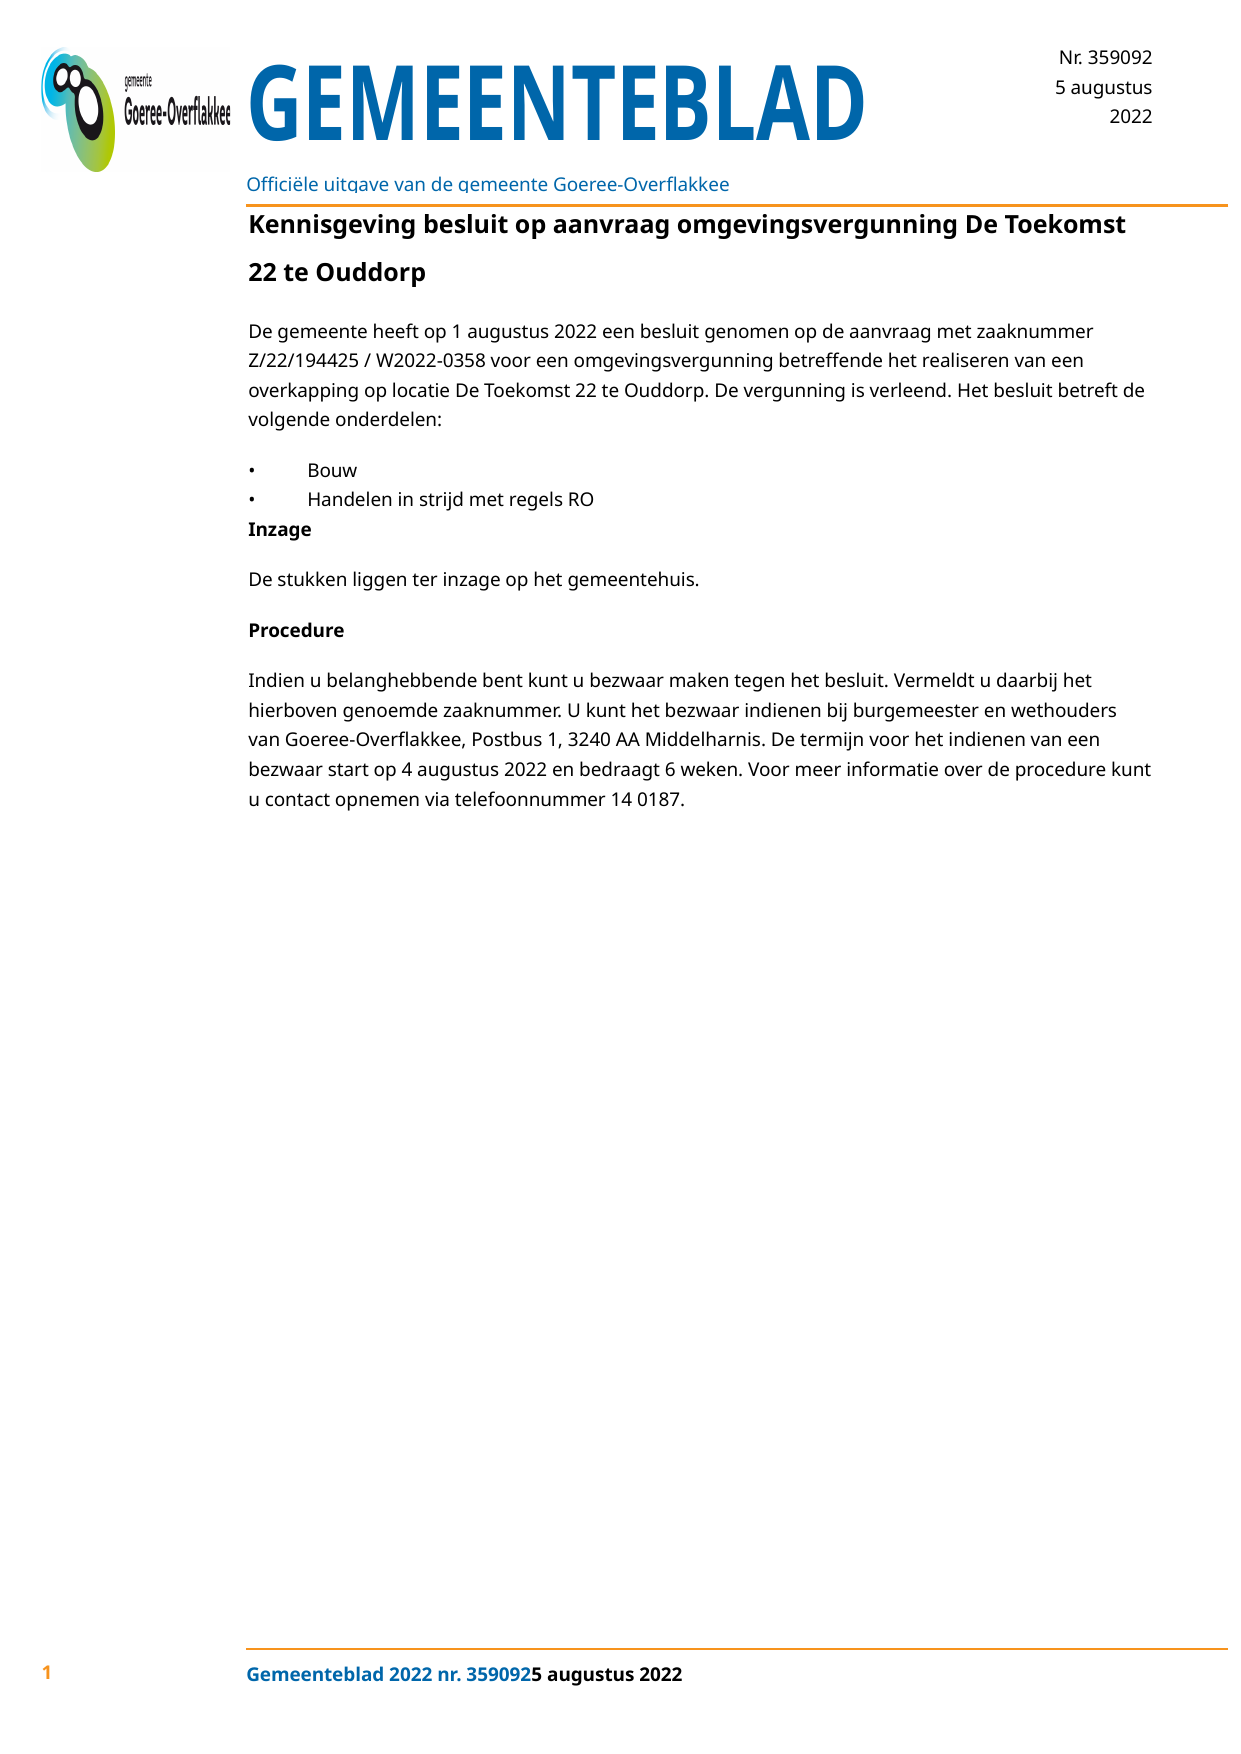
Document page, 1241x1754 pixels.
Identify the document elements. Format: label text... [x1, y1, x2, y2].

list Bouw [248, 457, 1152, 483]
text Inzage [248, 516, 1152, 542]
text Kennisgeving besluit op aanvraag omgevingsvergunning De Toekomst 22 te Ouddorp [248, 207, 1152, 288]
text De gemeente heeft op 1 augustus 2022 een besluit genomen op de aanvraag met zaaknummer Z/22/194425 / W2022-0358 voor een omgevingsvergunning betreffende het realiseren van een overkapping op locatie De Toekomst 22 te Ouddorp. De vergunning is verleend. Het besluit betreft de volgende onderdelen: [248, 318, 1152, 432]
picture [41, 47, 231, 172]
list Handelen in strijd met regels RO [248, 487, 1152, 512]
text De stukken liggen ter inzage op het gemeentehuis. [248, 567, 1152, 592]
text Indien u belanghebbende bent kunt u bezwaar maken tegen het besluit. Vermeldt u daarbij het hierboven genoemde zaaknummer. U kunt het bezwaar indienen bij burgemeester en wethouders van Goeree-Overflakkee, Postbus 1, 3240 AA Middelharnis. De termijn voor het indienen van een bezwaar start op 4 augustus 2022 en bedraagt 6 weken. Voor meer informatie over de procedure kunt u contact opnemen via telefoonnummer 14 0187. [248, 667, 1152, 812]
text Procedure [248, 617, 1152, 643]
